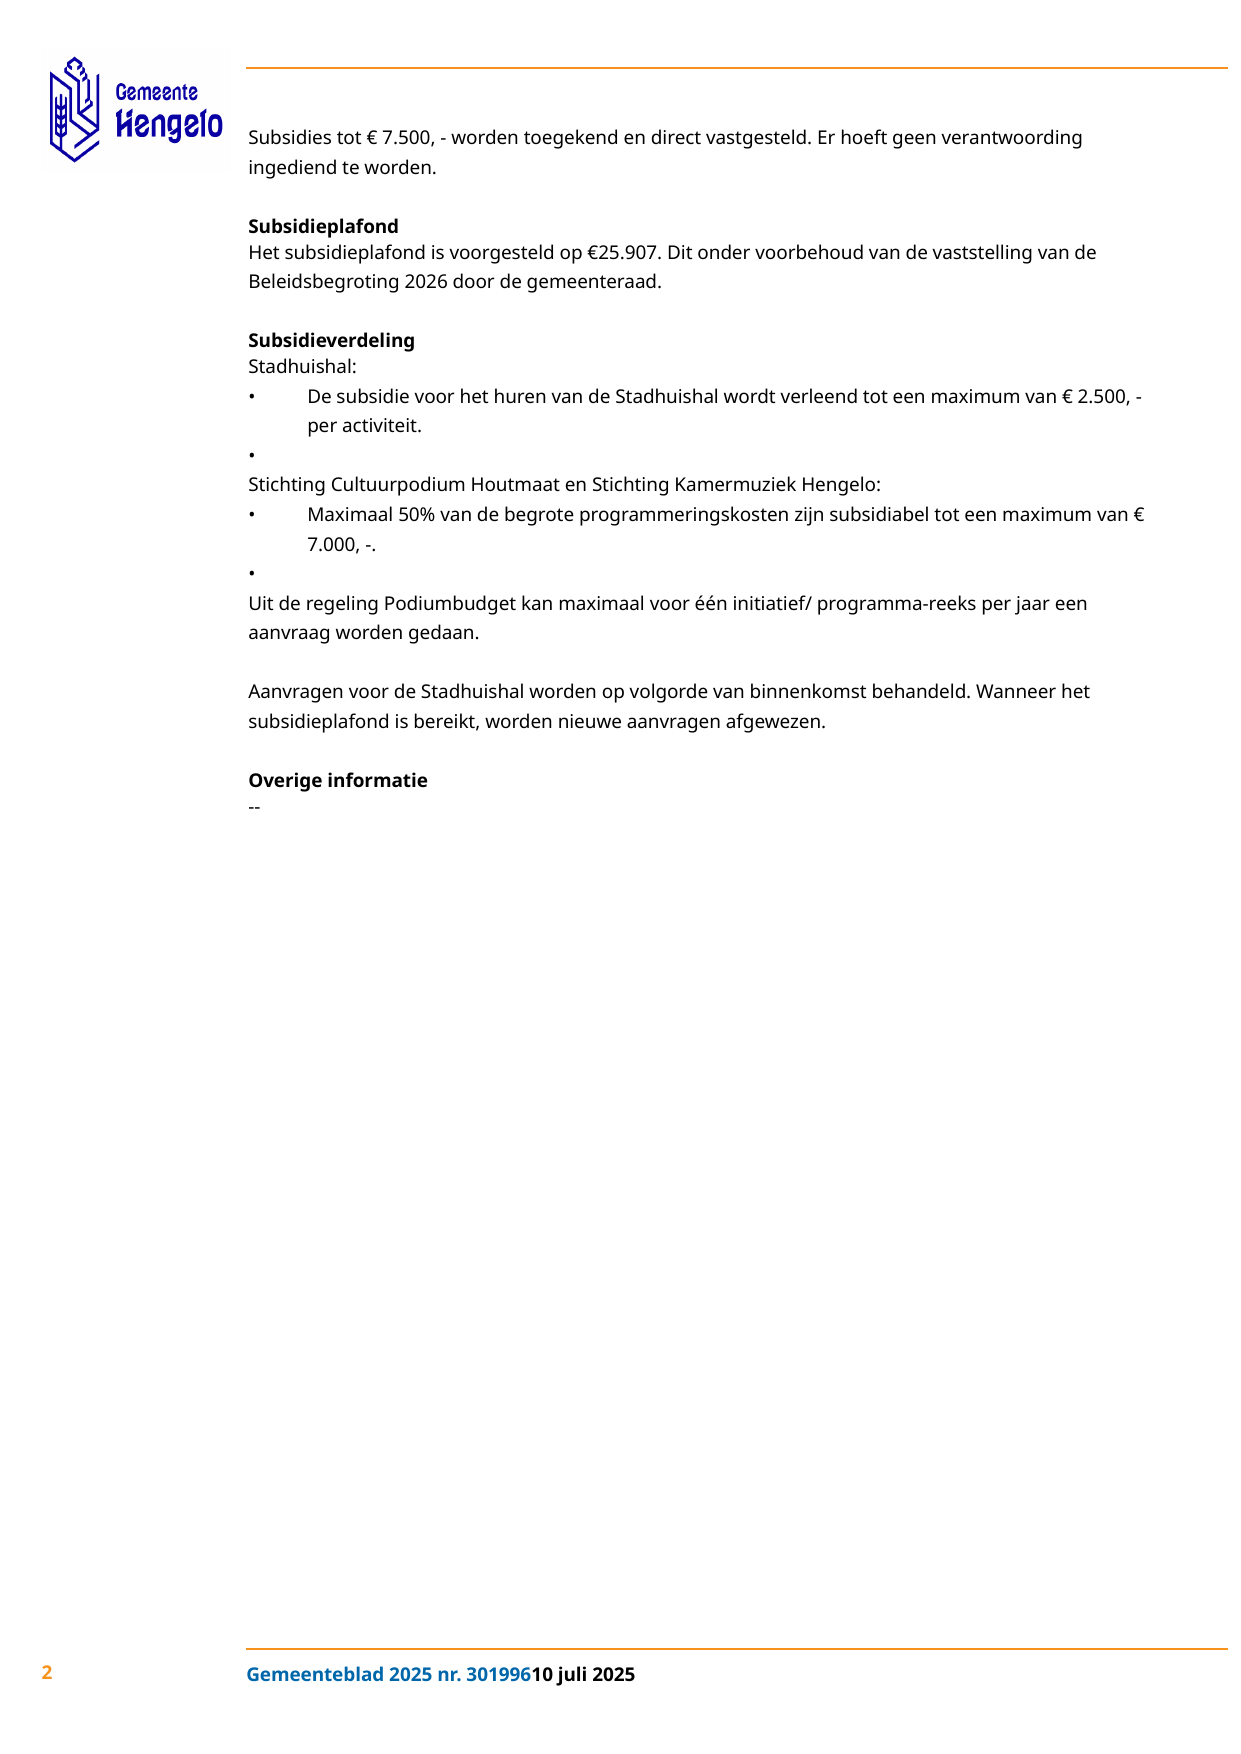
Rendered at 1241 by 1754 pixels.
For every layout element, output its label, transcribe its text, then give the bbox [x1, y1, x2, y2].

text Aanvragen voor de Stadhuishal worden op volgorde van binnenkomst behandeld. Wanneer het subsidieplafond is bereikt, worden nieuwe aanvragen afgewezen. [248, 679, 1152, 734]
text Subsidies tot € 7.500, - worden toegekend en direct vastgesteld. Er hoeft geen verantwoording ingediend te worden. [248, 124, 1152, 180]
list De subsidie voor het huren van de Stadhuishal wordt verleend tot een maximum van € 2.500, - per activiteit. [248, 383, 1152, 438]
picture [41, 47, 231, 172]
text -- [248, 793, 1152, 819]
list Maximaal 50% van de begrote programmeringskosten zijn subsidiabel tot een maximum van € 7.000, -. [248, 501, 1152, 557]
text Stadhuishal: [248, 353, 1152, 379]
text Uit de regeling Podiumbudget kan maximaal voor één initiatief/ programma-reeks per jaar een aanvraag worden gedaan. [248, 590, 1152, 645]
text Stichting Cultuurpodium Houtmaat en Stichting Kamermuziek Hengelo: [248, 472, 1152, 497]
text Overige informatie [248, 767, 1152, 793]
text Subsidieplafond [248, 213, 1152, 239]
text Het subsidieplafond is voorgesteld op €25.907. Dit onder voorbehoud van de vaststelling van de Beleidsbegroting 2026 door de gemeenteraad. [248, 239, 1152, 294]
text Subsidieverdeling [248, 328, 1152, 353]
